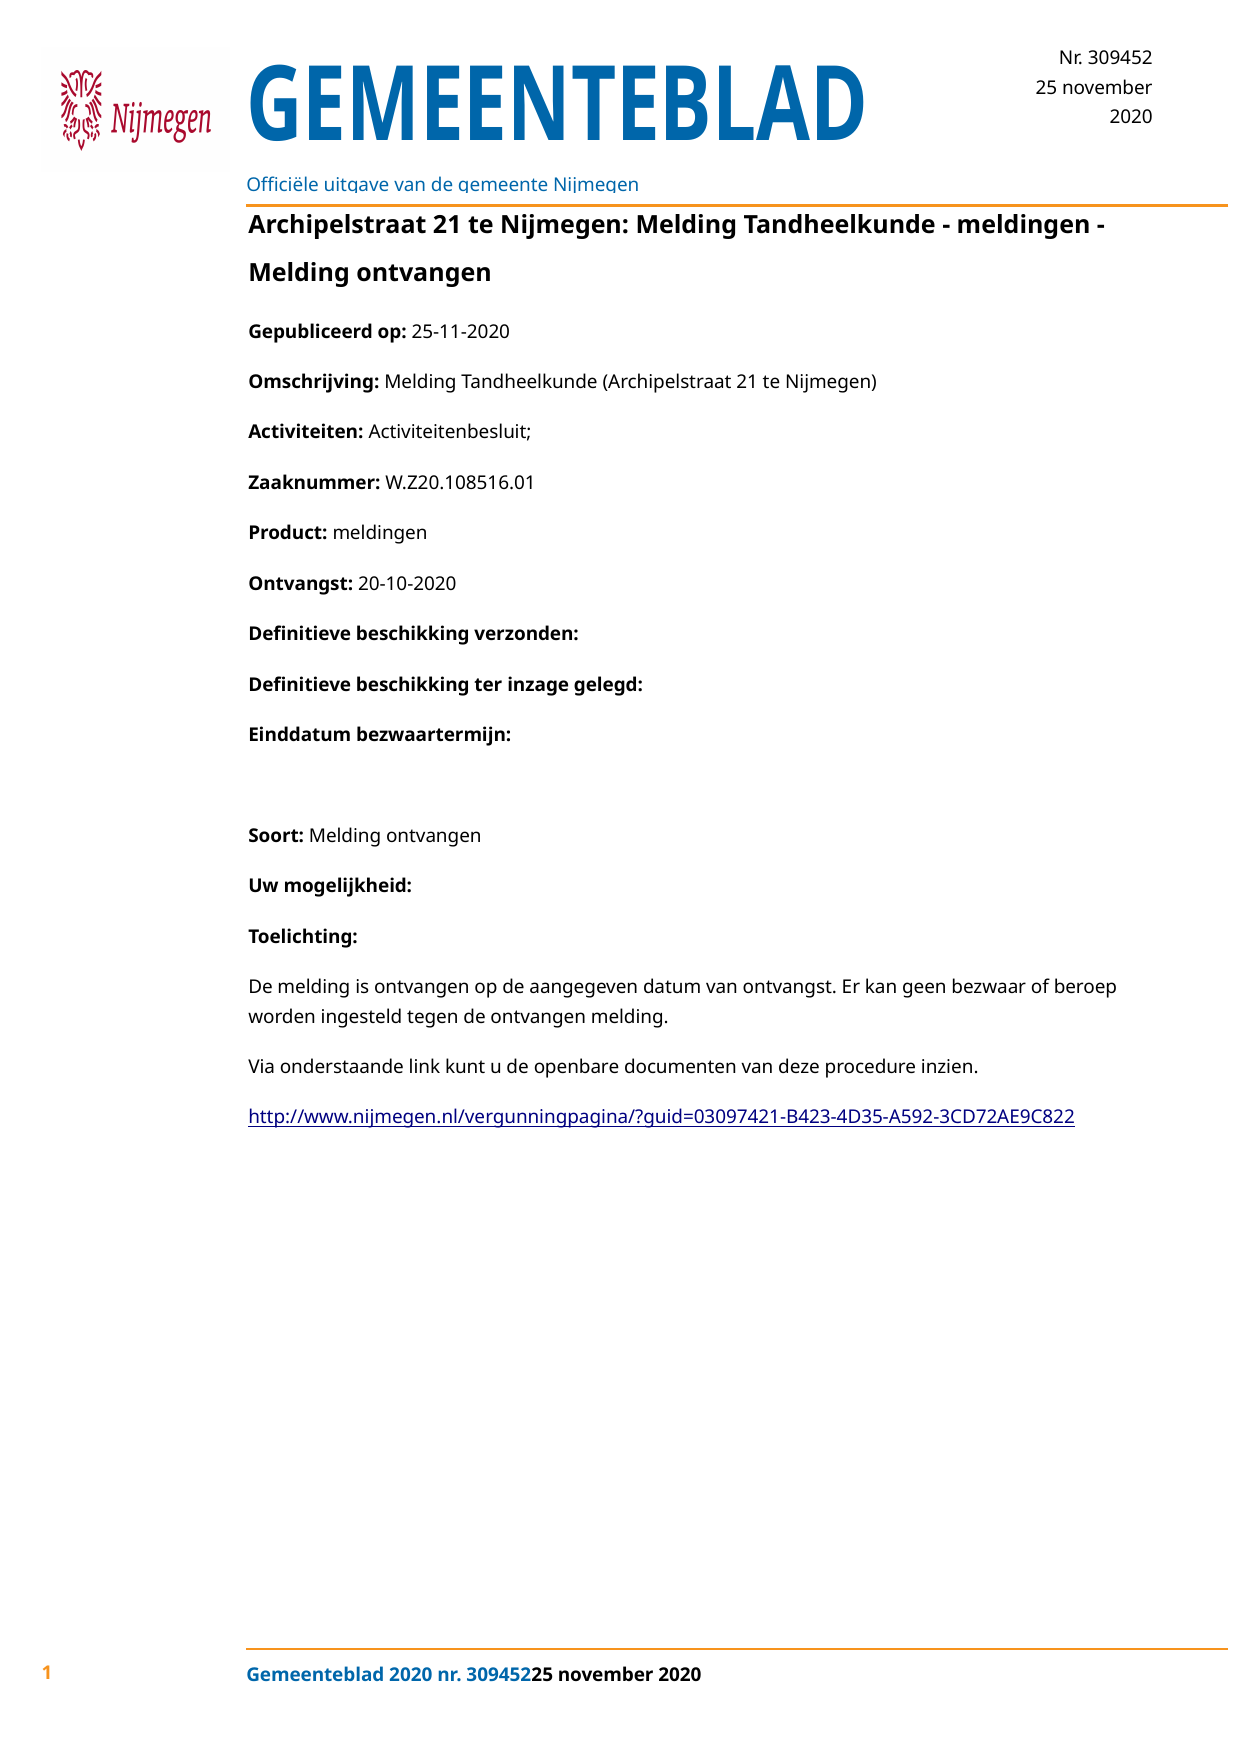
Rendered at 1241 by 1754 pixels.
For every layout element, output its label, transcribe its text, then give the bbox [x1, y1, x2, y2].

text Uw mogelijkheid: [248, 872, 1152, 898]
text Definitieve beschikking ter inzage gelegd: [248, 671, 1152, 697]
text Via onderstaande link kunt u de openbare documenten van deze procedure inzien. [248, 1053, 1152, 1079]
text Ontvangst: 20-10-2020 [248, 570, 1152, 596]
text Activiteiten: Activiteitenbesluit; [248, 419, 1152, 444]
text Soort: Melding ontvangen [248, 822, 1152, 848]
text Archipelstraat 21 te Nijmegen: Melding Tandheelkunde - meldingen - Melding ontvangen [248, 207, 1152, 288]
text De melding is ontvangen op de aangegeven datum van ontvangst. Er kan geen bezwaar of beroep worden ingesteld tegen de ontvangen melding. [248, 973, 1152, 1029]
text Product: meldingen [248, 519, 1152, 545]
text Definitieve beschikking verzonden: [248, 620, 1152, 646]
text Gepubliceerd op: 25-11-2020 [248, 318, 1152, 344]
text Omschrijving: Melding Tandheelkunde (Archipelstraat 21 te Nijmegen) [248, 368, 1152, 394]
picture [41, 47, 231, 172]
text Einddatum bezwaartermijn: [248, 721, 1152, 747]
text Toelichting: [248, 923, 1152, 949]
text http://www.nijmegen.nl/vergunningpagina/?guid=03097421-B423-4D35-A592-3CD72AE9C822 [248, 1104, 1152, 1129]
text Zaaknummer: W.Z20.108516.01 [248, 469, 1152, 495]
